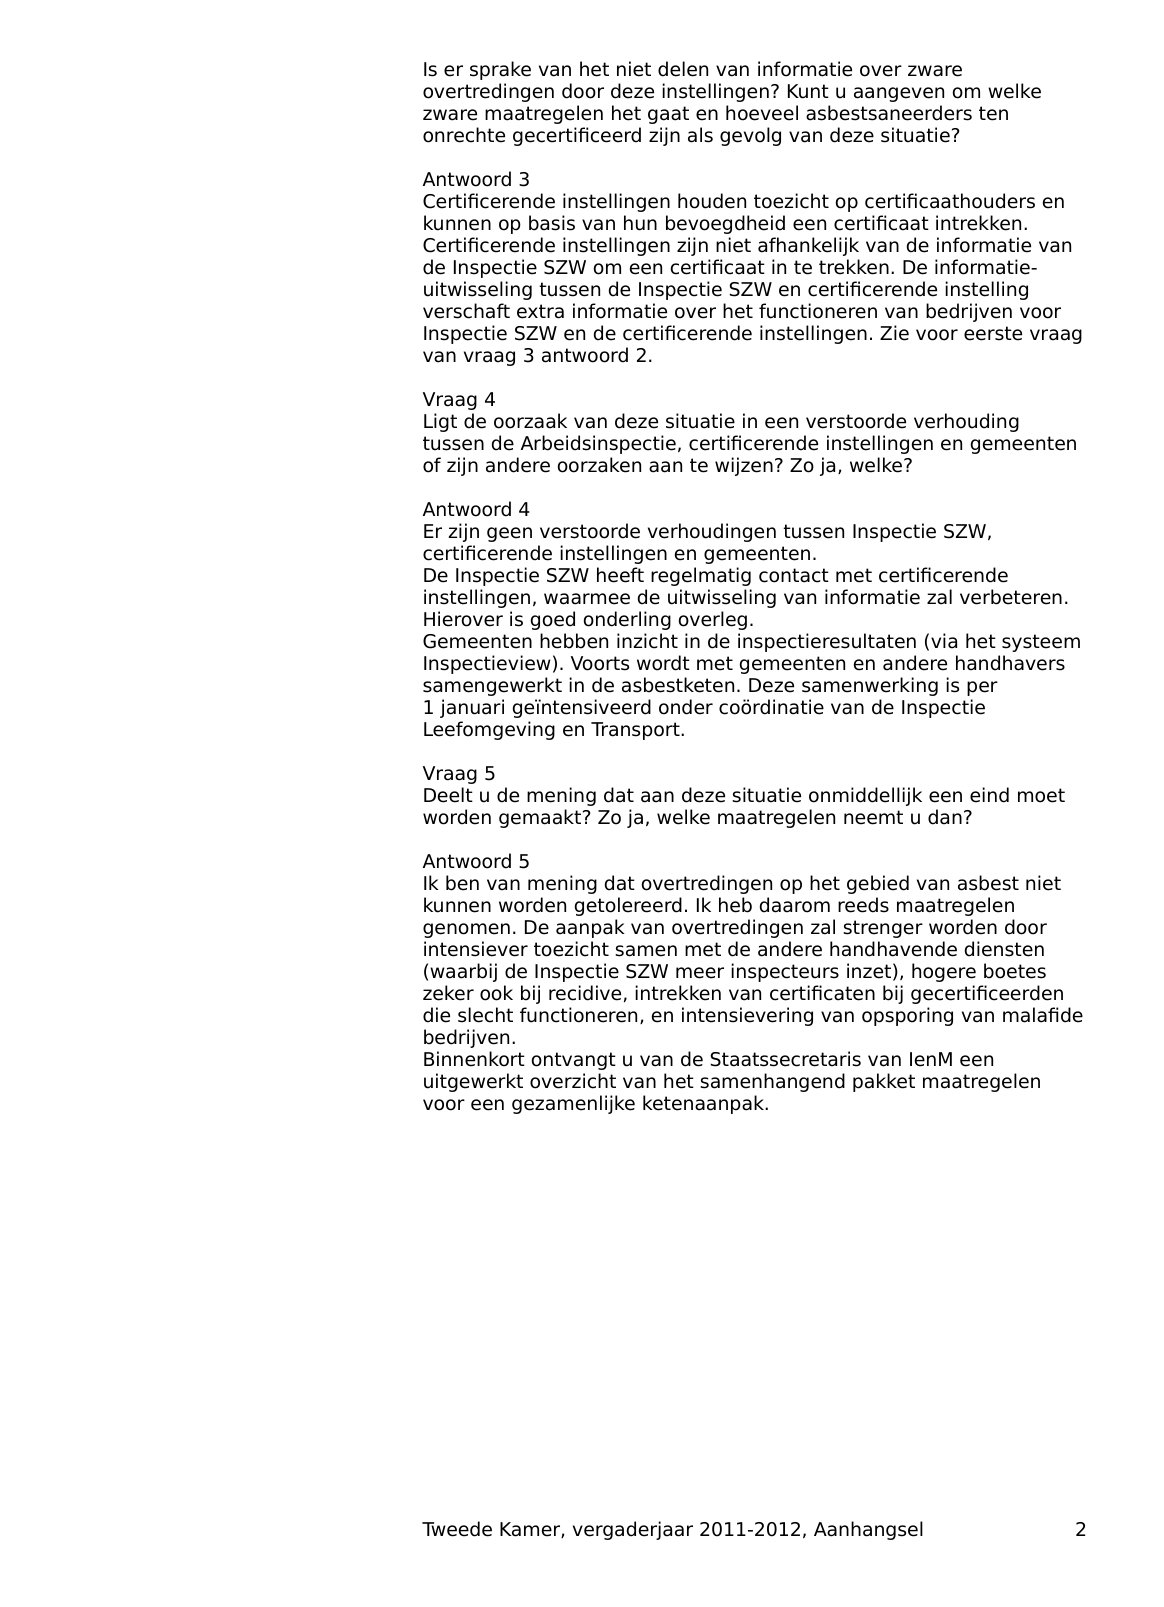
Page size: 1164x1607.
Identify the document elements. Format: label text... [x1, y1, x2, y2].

text Certificerende instellingen houden toezicht op certificaathouders en kunnen op basis van hun bevoegdheid een certificaat intrekken. Certificerende instellingen zijn niet afhankelijk van de informatie van de Inspectie SZW om een certificaat in te trekken. De informatie-uitwisseling tussen de Inspectie SZW en certificerende instelling verschaft extra informatie over het functioneren van bedrijven voor Inspectie SZW en de certificerende instellingen. Zie voor eerste vraag van vraag 3 antwoord 2. [422, 191, 1087, 367]
text Is er sprake van het niet delen van informatie over zware overtredingen door deze instellingen? Kunt u aangeven om welke zware maatregelen het gaat en hoeveel asbestsaneerders ten onrechte gecertificeerd zijn als gevolg van deze situatie? [422, 59, 1087, 147]
text Vraag 4 [422, 389, 1087, 411]
text Vraag 5 [422, 763, 1087, 785]
text Ik ben van mening dat overtredingen op het gebied van asbest niet kunnen worden getolereerd. Ik heb daarom reeds maatregelen genomen. De aanpak van overtredingen zal strenger worden door intensiever toezicht samen met de andere handhavende diensten (waarbij de Inspectie SZW meer inspecteurs inzet), hogere boetes zeker ook bij recidive, intrekken van certificaten bij gecertificeerden die slecht functioneren, en intensievering van opsporing van malafide bedrijven. [422, 873, 1087, 1049]
text Ligt de oorzaak van deze situatie in een verstoorde verhouding tussen de Arbeidsinspectie, certificerende instellingen en gemeenten of zijn andere oorzaken aan te wijzen? Zo ja, welke? [422, 411, 1087, 477]
text Antwoord 4 [422, 499, 1087, 521]
text Binnenkort ontvangt u van de Staatssecretaris van IenM een uitgewerkt overzicht van het samenhangend pakket maatregelen voor een gezamenlijke ketenaanpak. [422, 1049, 1087, 1115]
text Antwoord 5 [422, 851, 1087, 873]
text Deelt u de mening dat aan deze situatie onmiddellijk een eind moet worden gemaakt? Zo ja, welke maatregelen neemt u dan? [422, 785, 1087, 829]
text De Inspectie SZW heeft regelmatig contact met certificerende instellingen, waarmee de uitwisseling van informatie zal verbeteren. Hierover is goed onderling overleg. [422, 565, 1087, 631]
text Er zijn geen verstoorde verhoudingen tussen Inspectie SZW, certificerende instellingen en gemeenten. [422, 521, 1087, 565]
text Gemeenten hebben inzicht in de inspectieresultaten (via het systeem Inspectieview). Voorts wordt met gemeenten en andere handhavers samengewerkt in de asbestketen. Deze samenwerking is per 1 januari geïntensiveerd onder coördinatie van de Inspectie Leefomgeving en Transport. [422, 631, 1087, 741]
text Antwoord 3 [422, 169, 1087, 191]
